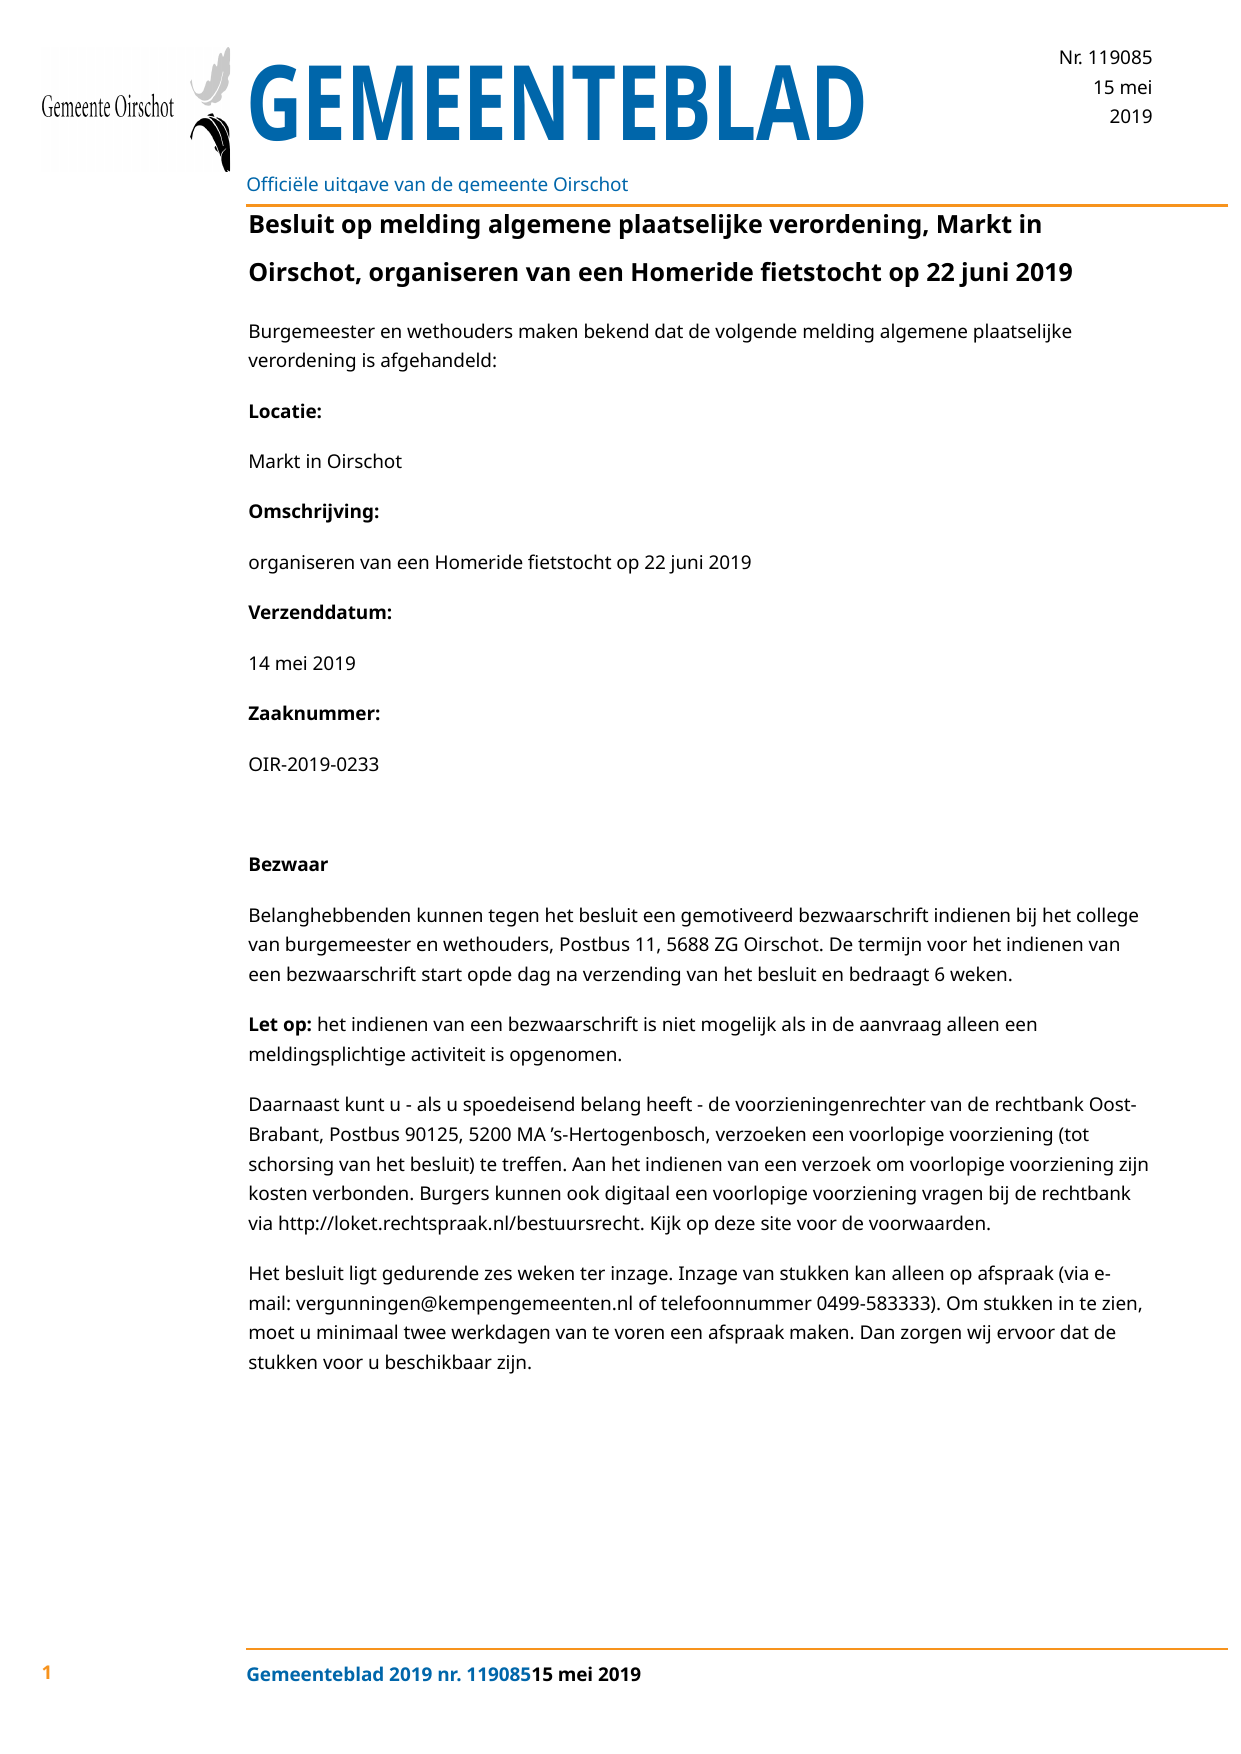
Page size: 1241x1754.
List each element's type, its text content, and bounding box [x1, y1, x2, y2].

text OIR-2019-0233 [248, 751, 1152, 777]
text Burgemeester en wethouders maken bekend dat de volgende melding algemene plaatselijke verordening is afgehandeld: [248, 318, 1152, 373]
text Belanghebbenden kunnen tegen het besluit een gemotiveerd bezwaarschrift indienen bij het college van burgemeester en wethouders, Postbus 11, 5688 ZG Oirschot. De termijn voor het indienen van een bezwaarschrift start opde dag na verzending van het besluit en bedraagt 6 weken. [248, 902, 1152, 987]
text Daarnaast kunt u - als u spoedeisend belang heeft - de voorzieningenrechter van de rechtbank Oost-Brabant, Postbus 90125, 5200 MA ’s-Hertogenbosch, verzoeken een voorlopige voorziening (tot schorsing van het besluit) te treffen. Aan het indienen van een verzoek om voorlopige voorziening zijn kosten verbonden. Burgers kunnen ook digitaal een voorlopige voorziening vragen bij de rechtbank via http://loket.rechtspraak.nl/bestuursrecht. Kijk op deze site voor de voorwaarden. [248, 1092, 1152, 1236]
text Locatie: [248, 398, 1152, 424]
text Let op: het indienen van een bezwaarschrift is niet mogelijk als in de aanvraag alleen een meldingsplichtige activiteit is opgenomen. [248, 1012, 1152, 1067]
picture [41, 47, 231, 172]
text Besluit op melding algemene plaatselijke verordening, Markt in Oirschot, organiseren van een Homeride fietstocht op 22 juni 2019 [248, 207, 1152, 288]
text Zaaknummer: [248, 700, 1152, 726]
text Markt in Oirschot [248, 448, 1152, 474]
text 14 mei 2019 [248, 650, 1152, 676]
text Verzenddatum: [248, 599, 1152, 625]
text Bezwaar [248, 852, 1152, 877]
text Het besluit ligt gedurende zes weken ter inzage. Inzage van stukken kan alleen op afspraak (via e-mail: vergunningen@kempengemeenten.nl of telefoonnummer 0499-583333). Om stukken in te zien, moet u minimaal twee werkdagen van te voren een afspraak maken. Dan zorgen wij ervoor dat de stukken voor u beschikbaar zijn. [248, 1260, 1152, 1375]
text organiseren van een Homeride fietstocht op 22 juni 2019 [248, 549, 1152, 575]
text Omschrijving: [248, 499, 1152, 524]
